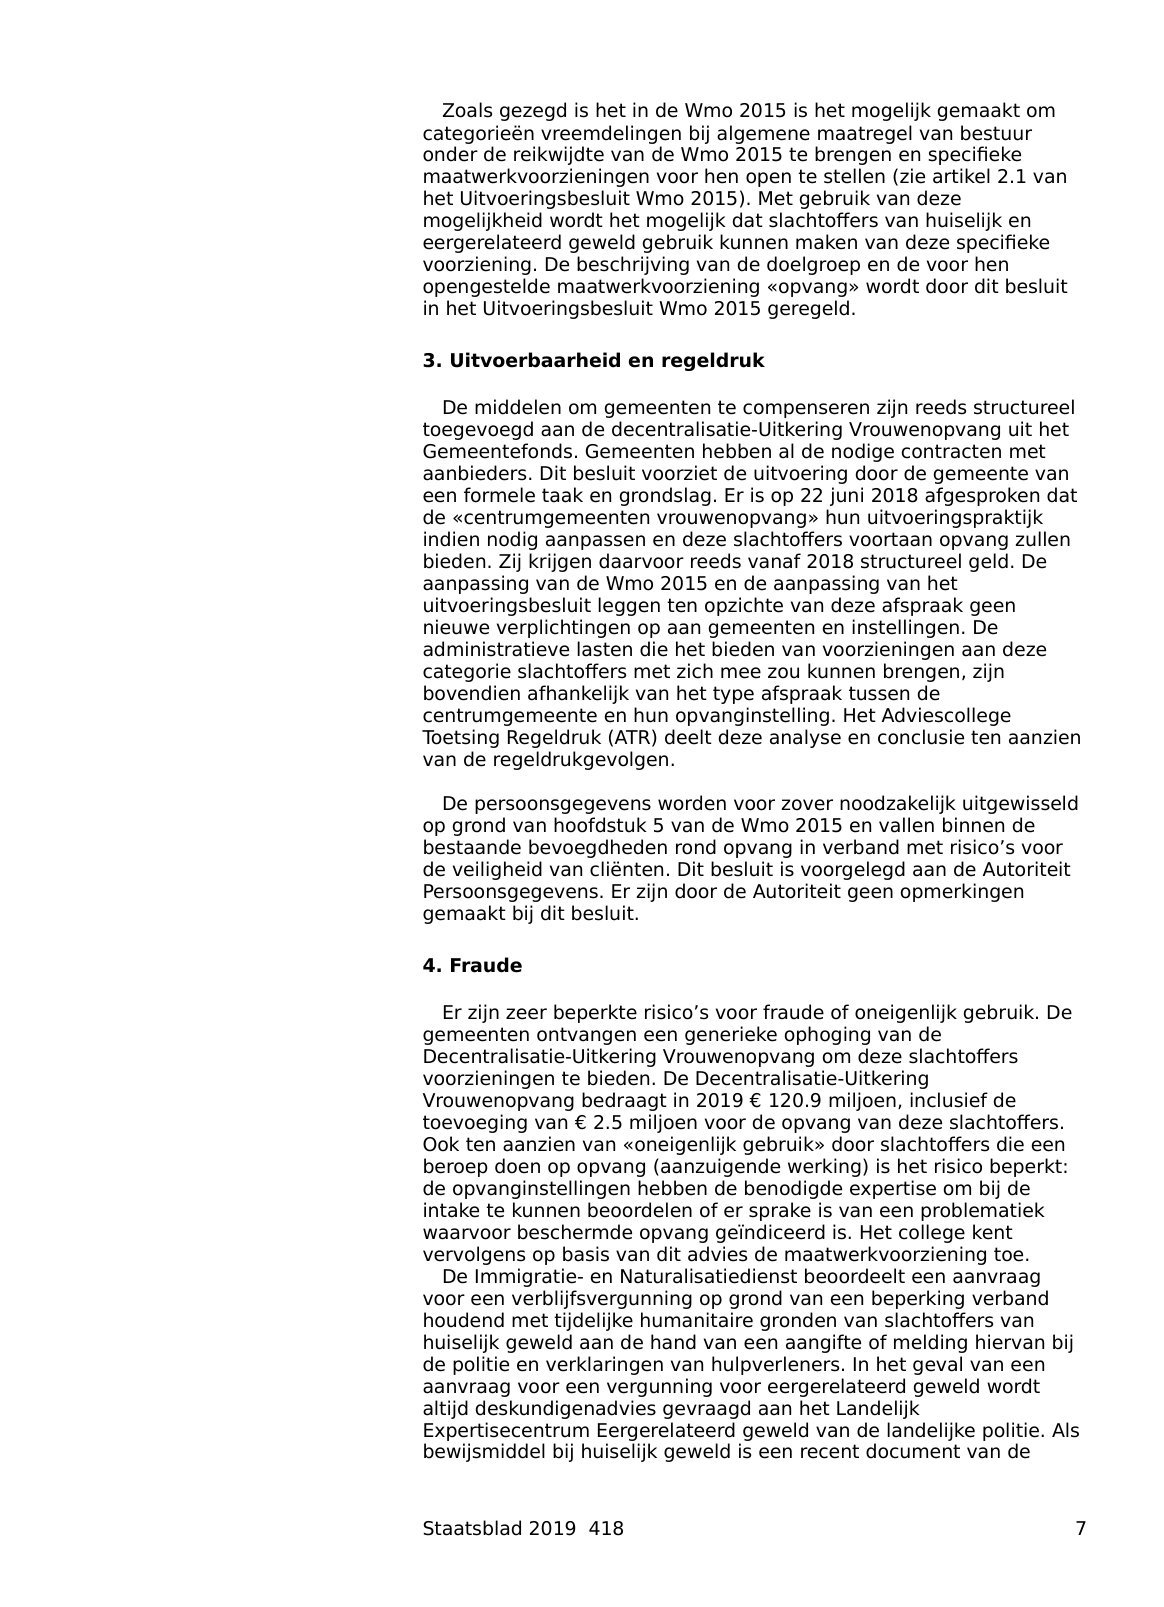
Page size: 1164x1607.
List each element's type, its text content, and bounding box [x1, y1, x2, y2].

subtitle 3. Uitvoerbaarheid en regeldruk [422, 350, 1087, 372]
text Er zijn zeer beperkte risico’s voor fraude of oneigenlijk gebruik. De gemeenten ontvangen een generieke ophoging van de Decentralisatie-Uitkering Vrouwenopvang om deze slachtoffers voorzieningen te bieden. De Decentralisatie-Uitkering Vrouwenopvang bedraagt in 2019 € 120.9 miljoen, inclusief de toevoeging van € 2.5 miljoen voor de opvang van deze slachtoffers. Ook ten aanzien van «oneigenlijk gebruik» door slachtoffers die een beroep doen op opvang (aanzuigende werking) is het risico beperkt: de opvanginstellingen hebben de benodigde expertise om bij de intake te kunnen beoordelen of er sprake is van een problematiek waarvoor beschermde opvang geïndiceerd is. Het college kent vervolgens op basis van dit advies de maatwerkvoorziening toe. [422, 1002, 1087, 1266]
text De middelen om gemeenten te compenseren zijn reeds structureel toegevoegd aan de decentralisatie-Uitkering Vrouwenopvang uit het Gemeentefonds. Gemeenten hebben al de nodige contracten met aanbieders. Dit besluit voorziet de uitvoering door de gemeente van een formele taak en grondslag. Er is op 22 juni 2018 afgesproken dat de «centrumgemeenten vrouwenopvang» hun uitvoeringspraktijk indien nodig aanpassen en deze slachtoffers voortaan opvang zullen bieden. Zij krijgen daarvoor reeds vanaf 2018 structureel geld. De aanpassing van de Wmo 2015 en de aanpassing van het uitvoeringsbesluit leggen ten opzichte van deze afspraak geen nieuwe verplichtingen op aan gemeenten en instellingen. De administratieve lasten die het bieden van voorzieningen aan deze categorie slachtoffers met zich mee zou kunnen brengen, zijn bovendien afhankelijk van het type afspraak tussen de centrumgemeente en hun opvanginstelling. Het Adviescollege Toetsing Regeldruk (ATR) deelt deze analyse en conclusie ten aanzien van de regeldrukgevolgen. [422, 397, 1087, 771]
text Zoals gezegd is het in de Wmo 2015 is het mogelijk gemaakt om categorieën vreemdelingen bij algemene maatregel van bestuur onder de reikwijdte van de Wmo 2015 te brengen en specifieke maatwerkvoorzieningen voor hen open te stellen (zie artikel 2.1 van het Uitvoeringsbesluit Wmo 2015). Met gebruik van deze mogelijkheid wordt het mogelijk dat slachtoffers van huiselijk en eergerelateerd geweld gebruik kunnen maken van deze specifieke voorziening. De beschrijving van de doelgroep en de voor hen opengestelde maatwerkvoorziening «opvang» wordt door dit besluit in het Uitvoeringsbesluit Wmo 2015 geregeld. [422, 100, 1087, 320]
text De persoonsgegevens worden voor zover noodzakelijk uitgewisseld op grond van hoofdstuk 5 van de Wmo 2015 en vallen binnen de bestaande bevoegdheden rond opvang in verband met risico’s voor de veiligheid van cliënten. Dit besluit is voorgelegd aan de Autoriteit Persoonsgegevens. Er zijn door de Autoriteit geen opmerkingen gemaakt bij dit besluit. [422, 793, 1087, 925]
text De Immigratie- en Naturalisatiedienst beoordeelt een aanvraag voor een verblijfsvergunning op grond van een beperking verband houdend met tijdelijke humanitaire gronden van slachtoffers van huiselijk geweld aan de hand van een aangifte of melding hiervan bij de politie en verklaringen van hulpverleners. In het geval van een aanvraag voor een vergunning voor eergerelateerd geweld wordt altijd deskundigenadvies gevraagd aan het Landelijk Expertisecentrum Eergerelateerd geweld van de landelijke politie. Als bewijsmiddel bij huiselijk geweld is een recent document van de [422, 1266, 1087, 1463]
subtitle 4. Fraude [422, 955, 1087, 977]
